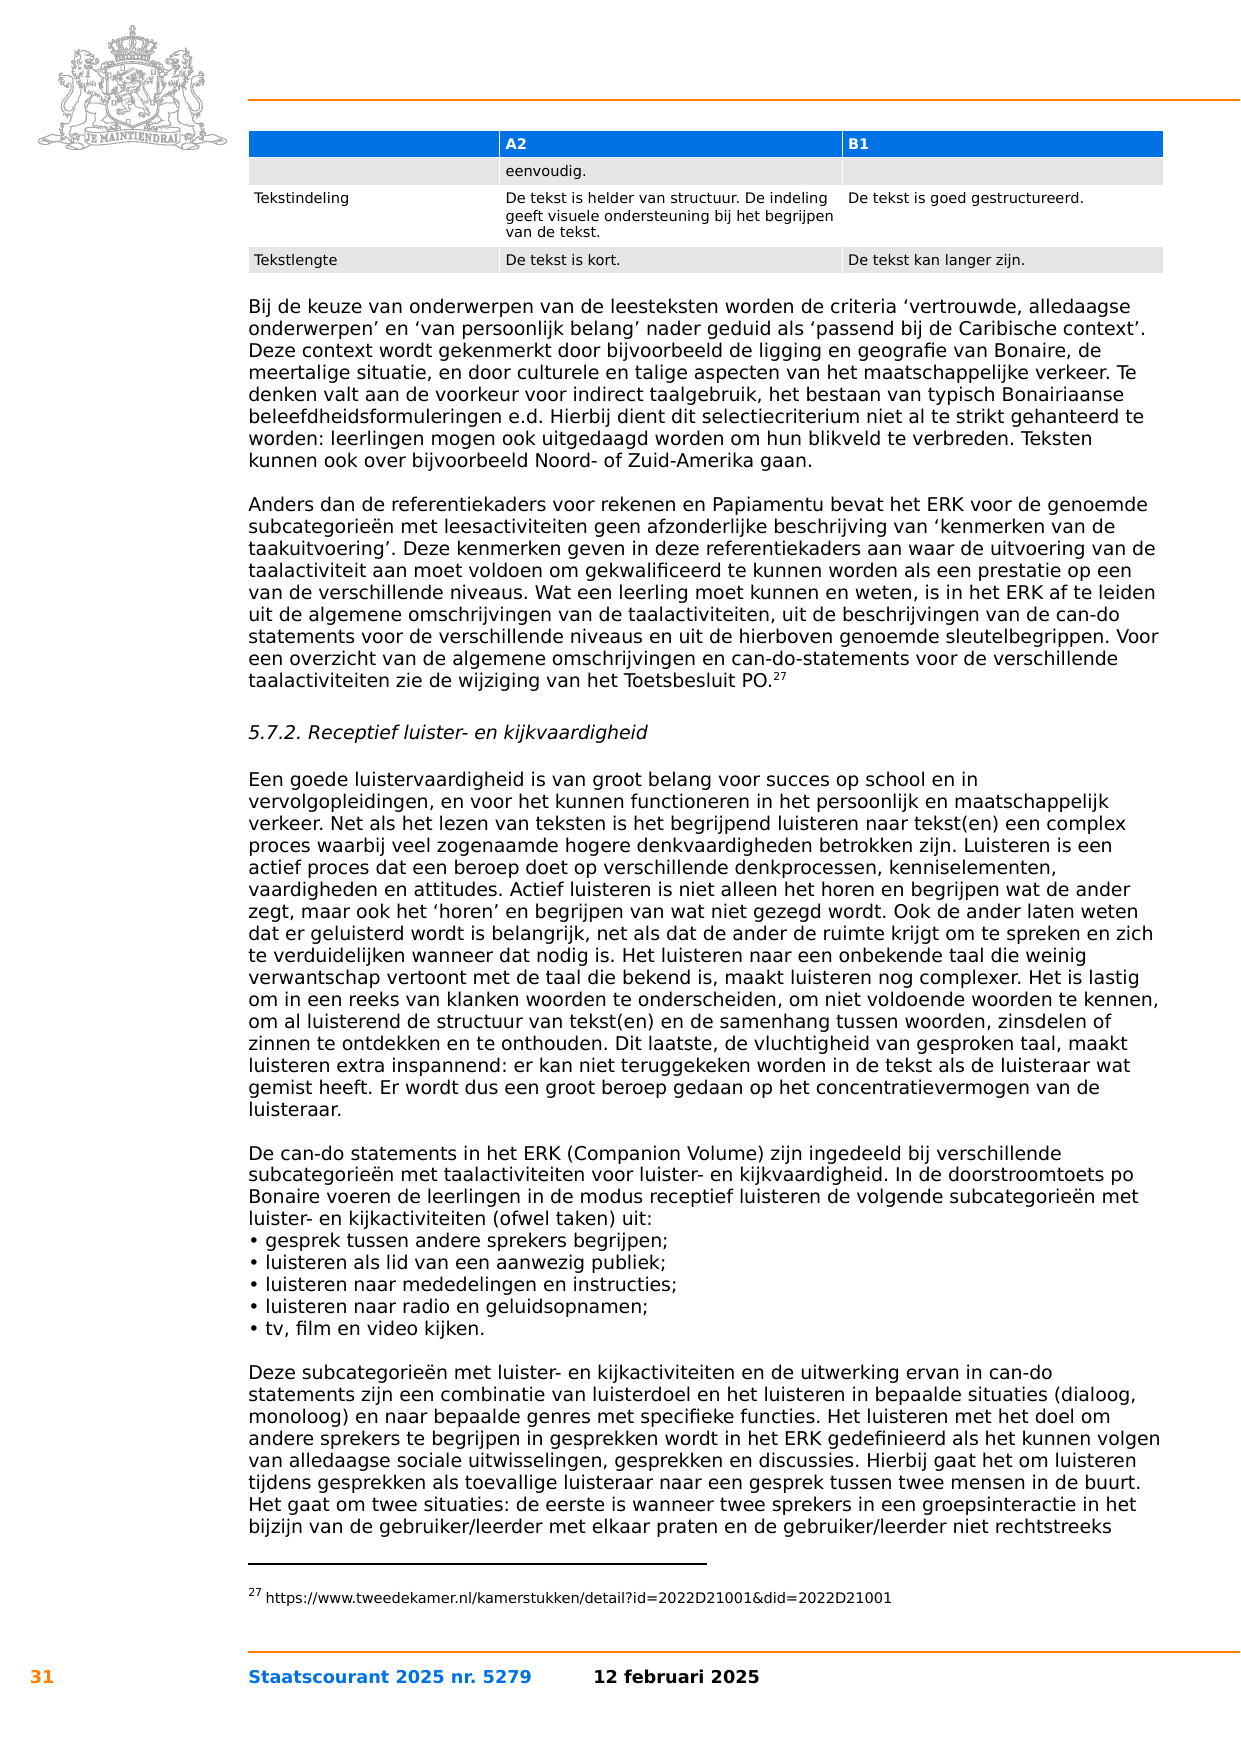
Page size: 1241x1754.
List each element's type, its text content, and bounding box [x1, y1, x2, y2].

text Bij de keuze van onderwerpen van de leesteksten worden de criteria ‘vertrouwde, alledaagse onderwerpen’ en ‘van persoonlijk belang’ nader geduid als ‘passend bij de Caribische context’. Deze context wordt gekenmerkt door bijvoorbeeld de ligging en geografie van Bonaire, de meertalige situatie, en door culturele en talige aspecten van het maatschappelijke verkeer. Te denken valt aan de voorkeur voor indirect taalgebruik, het bestaan van typisch Bonairiaanse beleefdheidsformuleringen e.d. Hierbij dient dit selectiecriterium niet al te strikt gehanteerd te worden: leerlingen mogen ook uitgedaagd worden om hun blikveld te verbreden. Teksten kunnen ook over bijvoorbeeld Noord- of Zuid-Amerika gaan. [248, 296, 1163, 472]
text Deze subcategorieën met luister- en kijkactiviteiten en de uitwerking ervan in can-do statements zijn een combinatie van luisterdoel en het luisteren in bepaalde situaties (dialoog, monoloog) en naar bepaalde genres met specifieke functies. Het luisteren met het doel om andere sprekers te begrijpen in gesprekken wordt in het ERK gedefinieerd als het kunnen volgen van alledaagse sociale uitwisselingen, gesprekken en discussies. Hierbij gaat het om luisteren tijdens gesprekken als toevallige luisteraar naar een gesprek tussen twee mensen in de buurt. Het gaat om twee situaties: de eerste is wanneer twee sprekers in een groepsinteractie in het bijzijn van de gebruiker/leerder met elkaar praten en de gebruiker/leerder niet rechtstreeks [248, 1362, 1163, 1538]
table_header B1 [843, 131, 1163, 157]
text De can-do statements in het ERK (Companion Volume) zijn ingedeeld bij verschillende subcategorieën met taalactiviteiten voor luister- en kijkvaardigheid. In de doorstroomtoets po Bonaire voeren de leerlingen in de modus receptief luisteren de volgende subcategorieën met luister- en kijkactiviteiten (ofwel taken) uit: [248, 1142, 1163, 1230]
text • luisteren naar radio en geluidsopnamen; [248, 1296, 1163, 1318]
text • tv, film en video kijken. [248, 1318, 1163, 1340]
text https://www.tweedekamer.nl/kamerstukken/detail?id=2022D21001&did=2022D21001 [248, 1586, 1163, 1608]
subtitle 5.7.2. Receptief luister- en kijkvaardigheid [248, 722, 1163, 744]
table_cell De tekst is helder van structuur. De indeling geeft visuele ondersteuning bij het begrijpen van de tekst. [500, 186, 842, 246]
text • luisteren naar mededelingen en instructies; [248, 1274, 1163, 1296]
text Een goede luistervaardigheid is van groot belang voor succes op school en in vervolgopleidingen, en voor het kunnen functioneren in het persoonlijk en maatschappelijk verkeer. Net als het lezen van teksten is het begrijpend luisteren naar tekst(en) een complex proces waarbij veel zogenaamde hogere denkvaardigheden betrokken zijn. Luisteren is een actief proces dat een beroep doet op verschillende denkprocessen, kenniselementen, vaardigheden en attitudes. Actief luisteren is niet alleen het horen en begrijpen wat de ander zegt, maar ook het ‘horen’ en begrijpen van wat niet gezegd wordt. Ook de ander laten weten dat er geluisterd wordt is belangrijk, net als dat de ander de ruimte krijgt om te spreken en zich te verduidelijken wanneer dat nodig is. Het luisteren naar een onbekende taal die weinig verwantschap vertoont met de taal die bekend is, maakt luisteren nog complexer. Het is lastig om in een reeks van klanken woorden te onderscheiden, om niet voldoende woorden te kennen, om al luisterend de structuur van tekst(en) en de samenhang tussen woorden, zinsdelen of zinnen te ontdekken en te onthouden. Dit laatste, de vluchtigheid van gesproken taal, maakt luisteren extra inspannend: er kan niet teruggekeken worden in de tekst als de luisteraar wat gemist heeft. Er wordt dus een groot beroep gedaan op het concentratievermogen van de luisteraar. [248, 769, 1163, 1121]
text Anders dan de referentiekaders voor rekenen en Papiamentu bevat het ERK voor de genoemde subcategorieën met leesactiviteiten geen afzonderlijke beschrijving van ‘kenmerken van de taakuitvoering’. Deze kenmerken geven in deze referentiekaders aan waar de uitvoering van de taalactiviteit aan moet voldoen om gekwalificeerd te kunnen worden als een prestatie op een van de verschillende niveaus. Wat een leerling moet kunnen en weten, is in het ERK af te leiden uit de algemene omschrijvingen van de taalactiviteiten, uit de beschrijvingen van de can-do statements voor de verschillende niveaus en uit de hierboven genoemde sleutelbegrippen. Voor een overzicht van de algemene omschrijvingen en can-do-statements voor de verschillende taalactiviteiten zie de wijziging van het Toetsbesluit PO. [248, 494, 1163, 692]
table_cell De tekst kan langer zijn. [843, 247, 1163, 273]
table_cell De tekst is kort. [500, 247, 842, 273]
table_cell eenvoudig. [500, 158, 842, 185]
table_cell Tekstlengte [249, 247, 499, 273]
table_cell [843, 158, 1163, 185]
text • luisteren als lid van een aanwezig publiek; [248, 1252, 1163, 1274]
table_cell Tekstindeling [249, 186, 499, 246]
text • gesprek tussen andere sprekers begrijpen; [248, 1230, 1163, 1252]
table_header [249, 131, 499, 157]
table_cell De tekst is goed gestructureerd. [843, 186, 1163, 246]
table_header A2 [500, 131, 842, 157]
picture [38, 25, 227, 150]
table_cell [249, 158, 499, 185]
